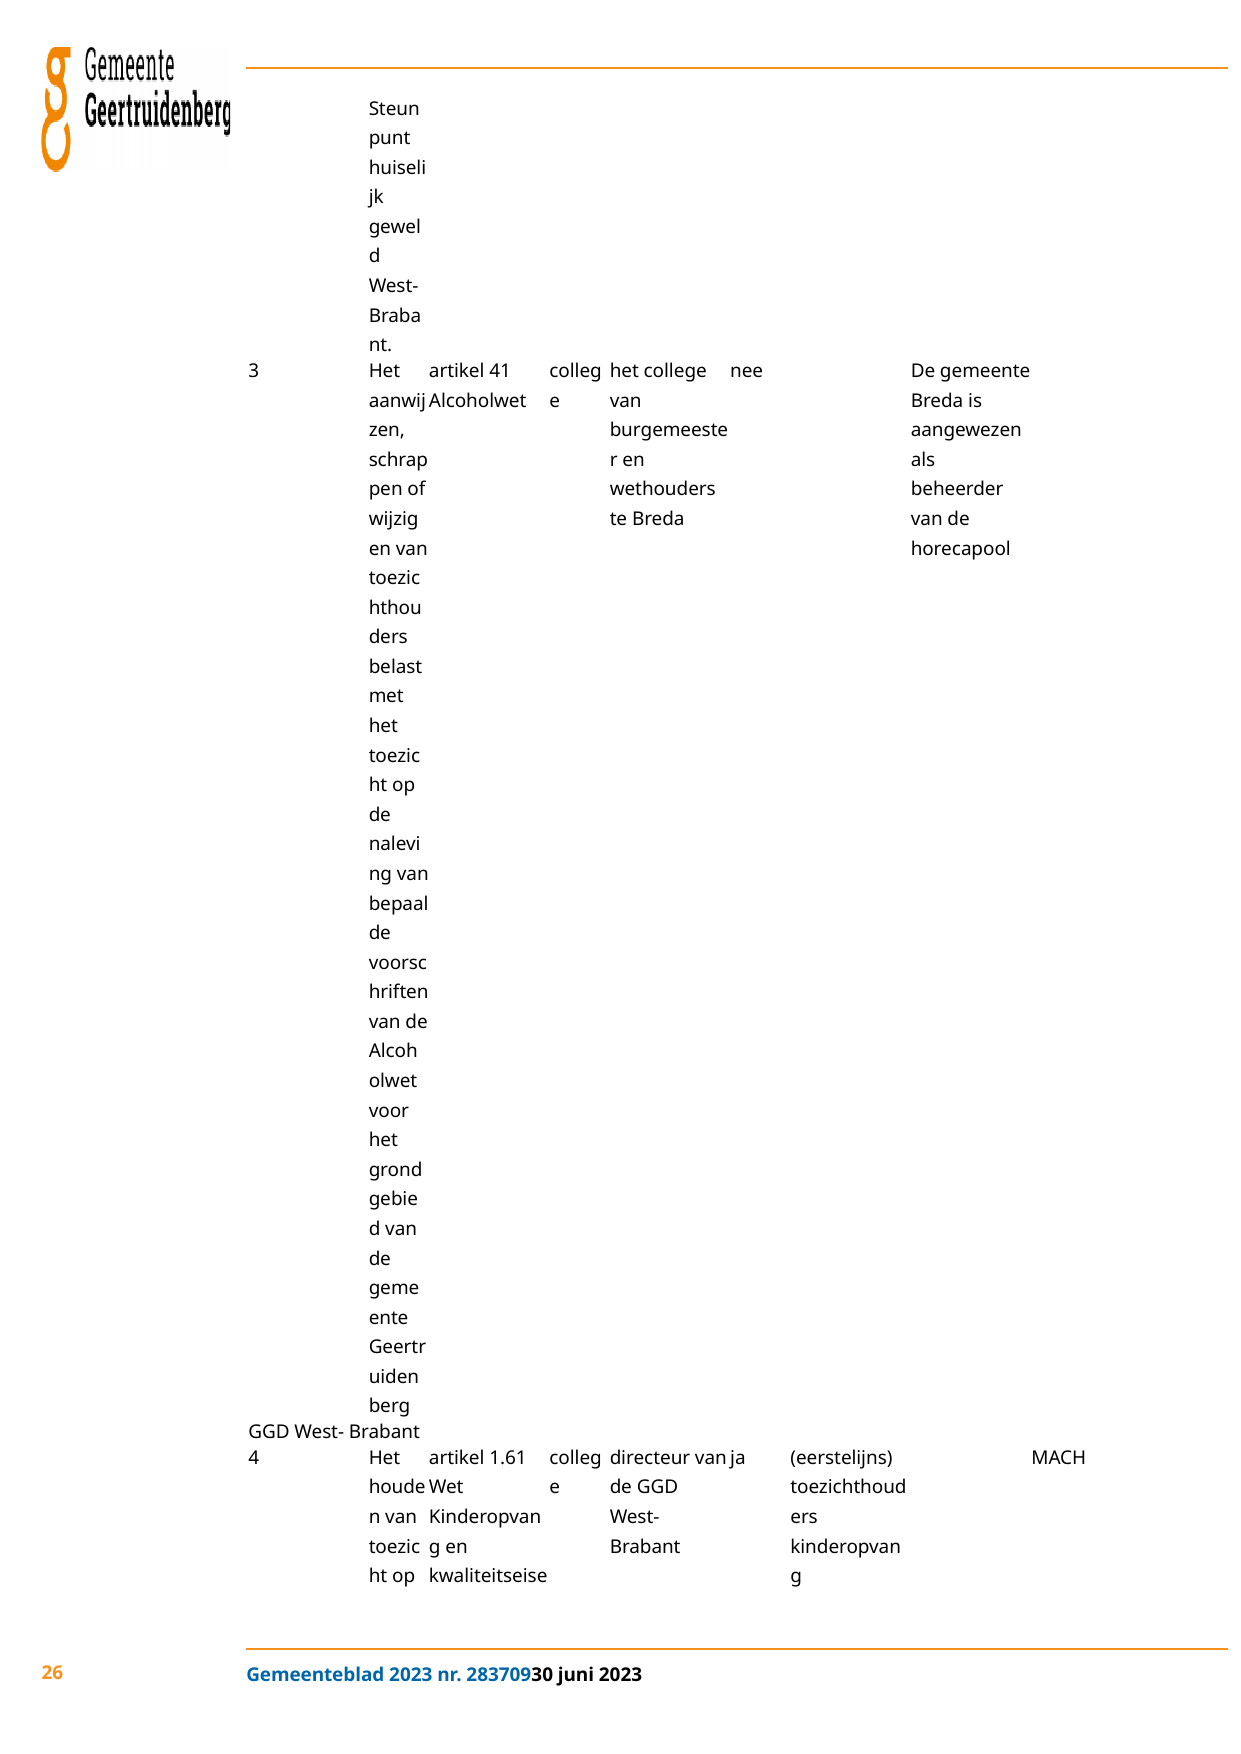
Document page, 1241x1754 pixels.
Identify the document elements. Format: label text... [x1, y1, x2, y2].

table_cell het college van burgemeester en wethouders te Breda [610, 357, 730, 1418]
table_cell ja [730, 1444, 790, 1588]
table_cell [429, 95, 549, 357]
table_cell 3 [248, 357, 368, 1418]
table_cell nee [730, 357, 790, 1418]
table_cell artikel 41 Alcoholwet [429, 357, 549, 1418]
table_cell [610, 95, 730, 357]
table_cell [248, 95, 368, 357]
table_cell MACH [1031, 1444, 1152, 1588]
table_cell [790, 357, 911, 1418]
table_cell Het aanwijzen, schrappen of wijzigen van toezichthouders belast met het toezicht op de naleving van bepaalde voorschriften van de Alcoholwet voor het grondgebied van de gemeente Geertruidenberg [369, 357, 429, 1418]
table_cell 4 [248, 1444, 368, 1588]
table_cell [790, 95, 911, 357]
picture [41, 47, 231, 172]
table_cell [911, 1444, 1031, 1588]
table_cell [549, 95, 609, 357]
table_cell directeur van de GGD West-Brabant [610, 1444, 730, 1588]
table_cell [1031, 95, 1152, 357]
table_cell [911, 95, 1031, 357]
table_cell Steunpunt huiselijk geweld West-Brabant. [369, 95, 429, 357]
table_cell (eerstelijns) toezichthouders kinderopvang [790, 1444, 911, 1588]
table_cell college [549, 1444, 609, 1588]
table_cell [730, 95, 790, 357]
table_cell artikel 1.61 Wet Kinderopvang en kwaliteitseise [429, 1444, 549, 1588]
table_cell college [549, 357, 609, 1418]
table_cell De gemeente Breda is aangewezen als beheerder van de horecapool [911, 357, 1031, 1418]
table_cell Het houden van toezicht op [369, 1444, 429, 1588]
table_cell GGD West- Brabant [248, 1418, 1152, 1444]
table_cell [1031, 357, 1152, 1418]
